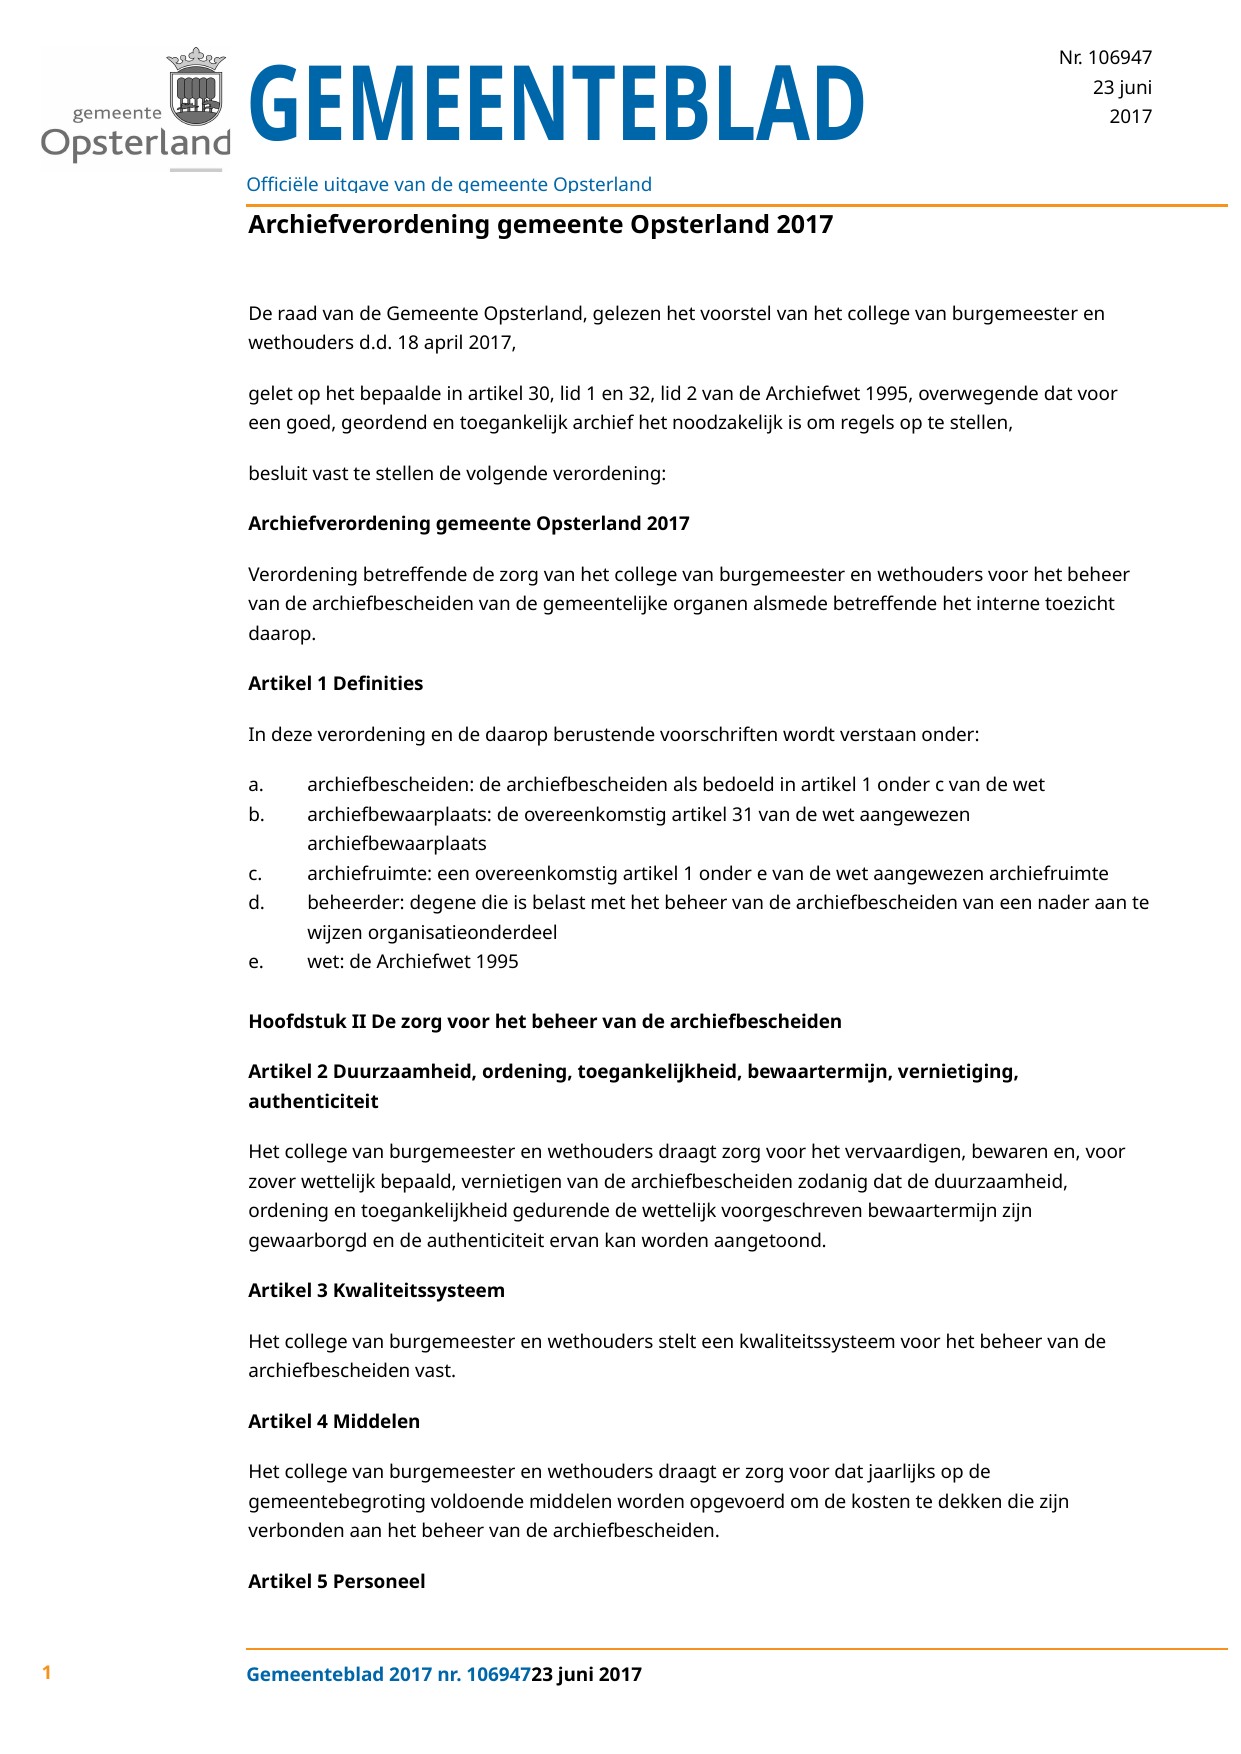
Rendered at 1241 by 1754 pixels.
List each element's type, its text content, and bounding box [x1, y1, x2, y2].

text Hoofdstuk II De zorg voor het beheer van de archiefbescheiden [248, 1008, 1152, 1033]
text Het college van burgemeester en wethouders draagt er zorg voor dat jaarlijks op de gemeentebegroting voldoende middelen worden opgevoerd om de kosten te dekken die zijn verbonden aan het beheer van de archiefbescheiden. [248, 1458, 1152, 1543]
list archiefbewaarplaats: de overeenkomstig artikel 31 van de wet aangewezen archiefbewaarplaats [248, 801, 1152, 856]
text Verordening betreffende de zorg van het college van burgemeester en wethouders voor het beheer van de archiefbescheiden van de gemeentelijke organen alsmede betreffende het interne toezicht daarop. [248, 561, 1152, 646]
text besluit vast te stellen de volgende verordening: [248, 460, 1152, 486]
list archiefbescheiden: de archiefbescheiden als bedoeld in artikel 1 onder c van de wet [248, 771, 1152, 797]
text Het college van burgemeester en wethouders draagt zorg voor het vervaardigen, bewaren en, voor zover wettelijk bepaald, vernietigen van de archiefbescheiden zodanig dat de duurzaamheid, ordening en toegankelijkheid gedurende de wettelijk voorgeschreven bewaartermijn zijn gewaarborgd en de authenticiteit ervan kan worden aangetoond. [248, 1138, 1152, 1253]
text Artikel 3 Kwaliteitssysteem [248, 1277, 1152, 1303]
list beheerder: degene die is belast met het beheer van de archiefbescheiden van een nader aan te wijzen organisatieonderdeel [248, 889, 1152, 945]
text Artikel 5 Personeel [248, 1568, 1152, 1593]
picture [41, 47, 231, 172]
list archiefruimte: een overeenkomstig artikel 1 onder e van de wet aangewezen archiefruimte [248, 860, 1152, 886]
text Archiefverordening gemeente Opsterland 2017 [248, 207, 1152, 241]
text Artikel 1 Definities [248, 670, 1152, 696]
text Archiefverordening gemeente Opsterland 2017 [248, 510, 1152, 536]
text gelet op het bepaalde in artikel 30, lid 1 en 32, lid 2 van de Archiefwet 1995, overwegende dat voor een goed, geordend en toegankelijk archief het noodzakelijk is om regels op te stellen, [248, 380, 1152, 435]
text Artikel 2 Duurzaamheid, ordening, toegankelijkheid, bewaartermijn, vernietiging, authenticiteit [248, 1058, 1152, 1113]
list wet: de Archiefwet 1995 [248, 949, 1152, 974]
text In deze verordening en de daarop berustende voorschriften wordt verstaan onder: [248, 721, 1152, 746]
text Artikel 4 Middelen [248, 1408, 1152, 1433]
text De raad van de Gemeente Opsterland, gelezen het voorstel van het college van burgemeester en wethouders d.d. 18 april 2017, [248, 300, 1152, 355]
text Het college van burgemeester en wethouders stelt een kwaliteitssysteem voor het beheer van de archiefbescheiden vast. [248, 1328, 1152, 1383]
